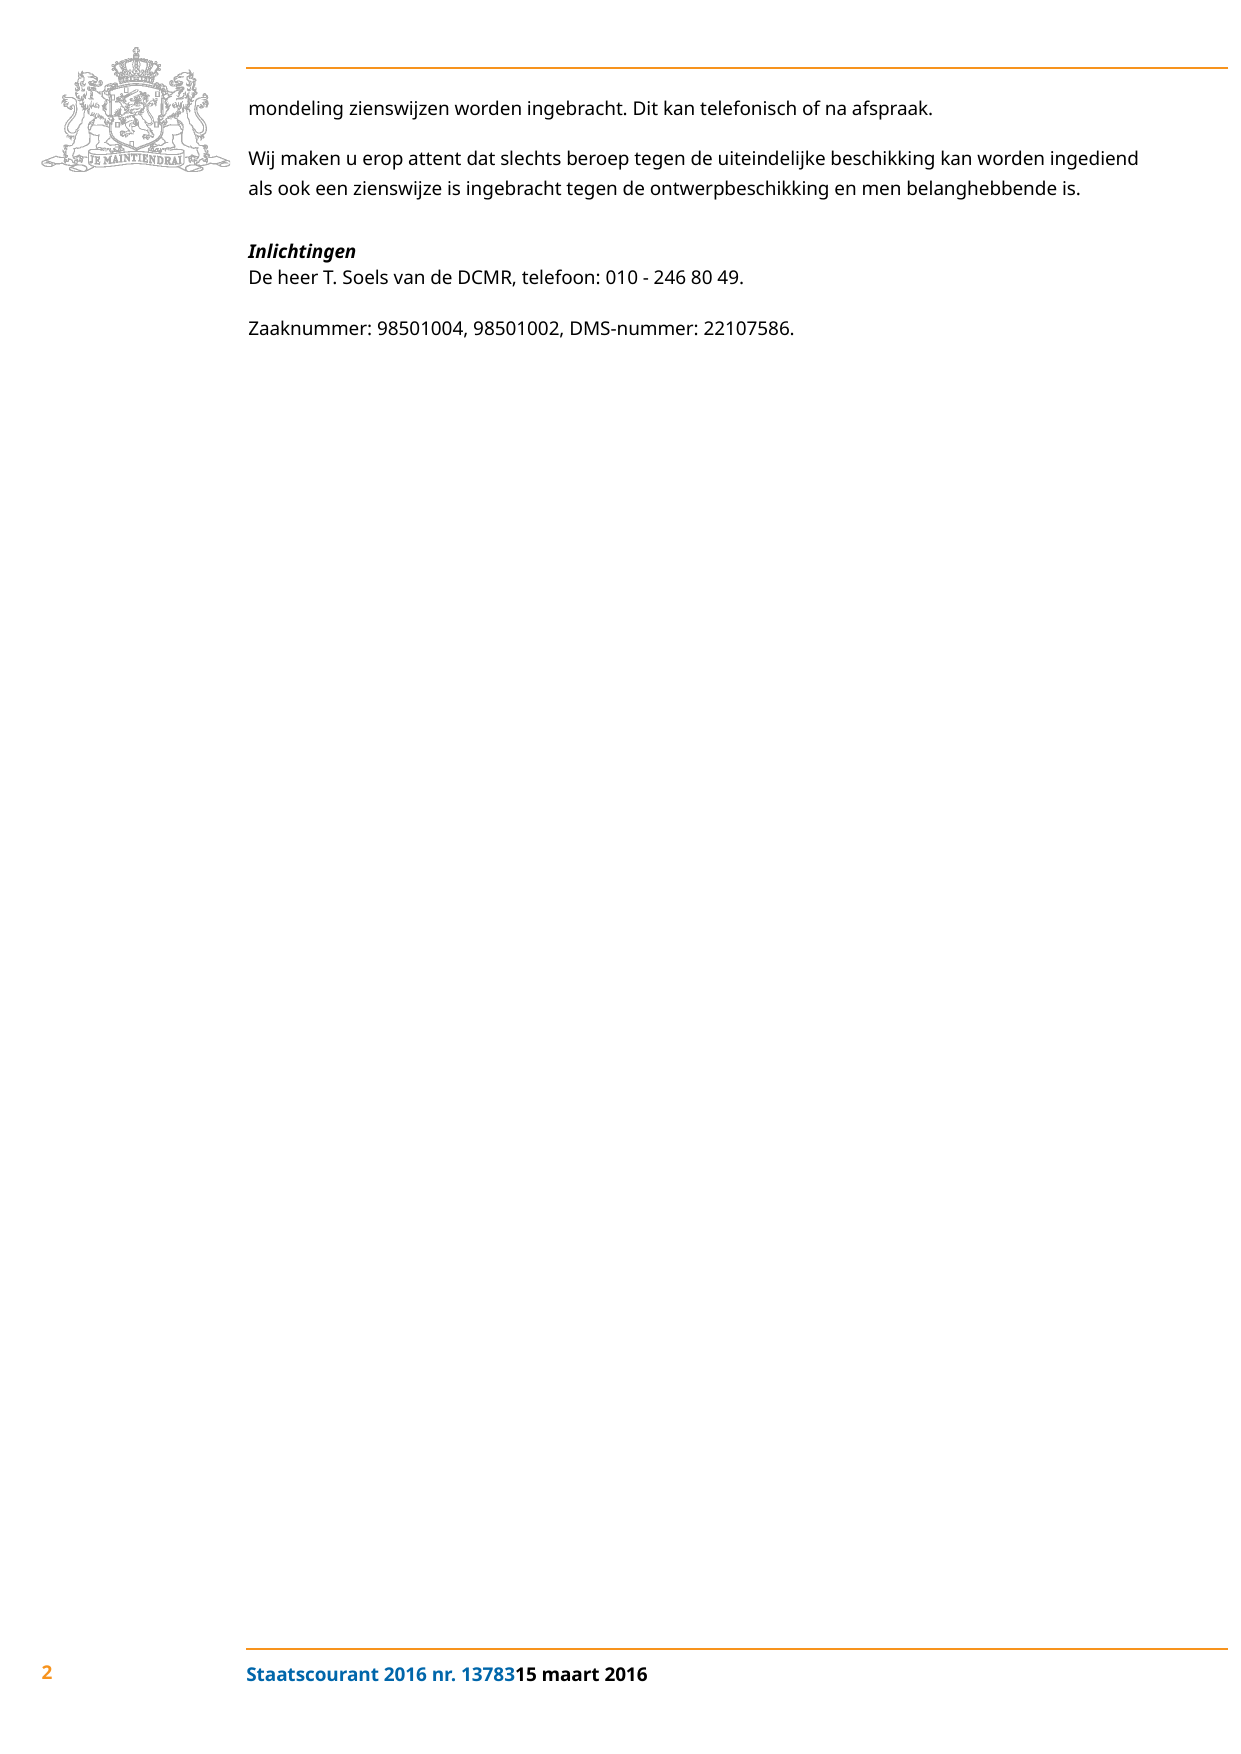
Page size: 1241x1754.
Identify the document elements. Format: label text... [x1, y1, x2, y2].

text Wij maken u erop attent dat slechts beroep tegen de uiteindelijke beschikking kan worden ingediend als ook een zienswijze is ingebracht tegen de ontwerpbeschikking en men belanghebbende is. [248, 145, 1152, 201]
text Zaaknummer: 98501004, 98501002, DMS-nummer: 22107586. [248, 315, 1152, 341]
text Inlichtingen [248, 239, 1152, 264]
picture [41, 47, 231, 172]
text De heer T. Soels van de DCMR, telefoon: 010 - 246 80 49. [248, 264, 1152, 290]
text mondeling zienswijzen worden ingebracht. Dit kan telefonisch of na afspraak. [248, 95, 1152, 121]
